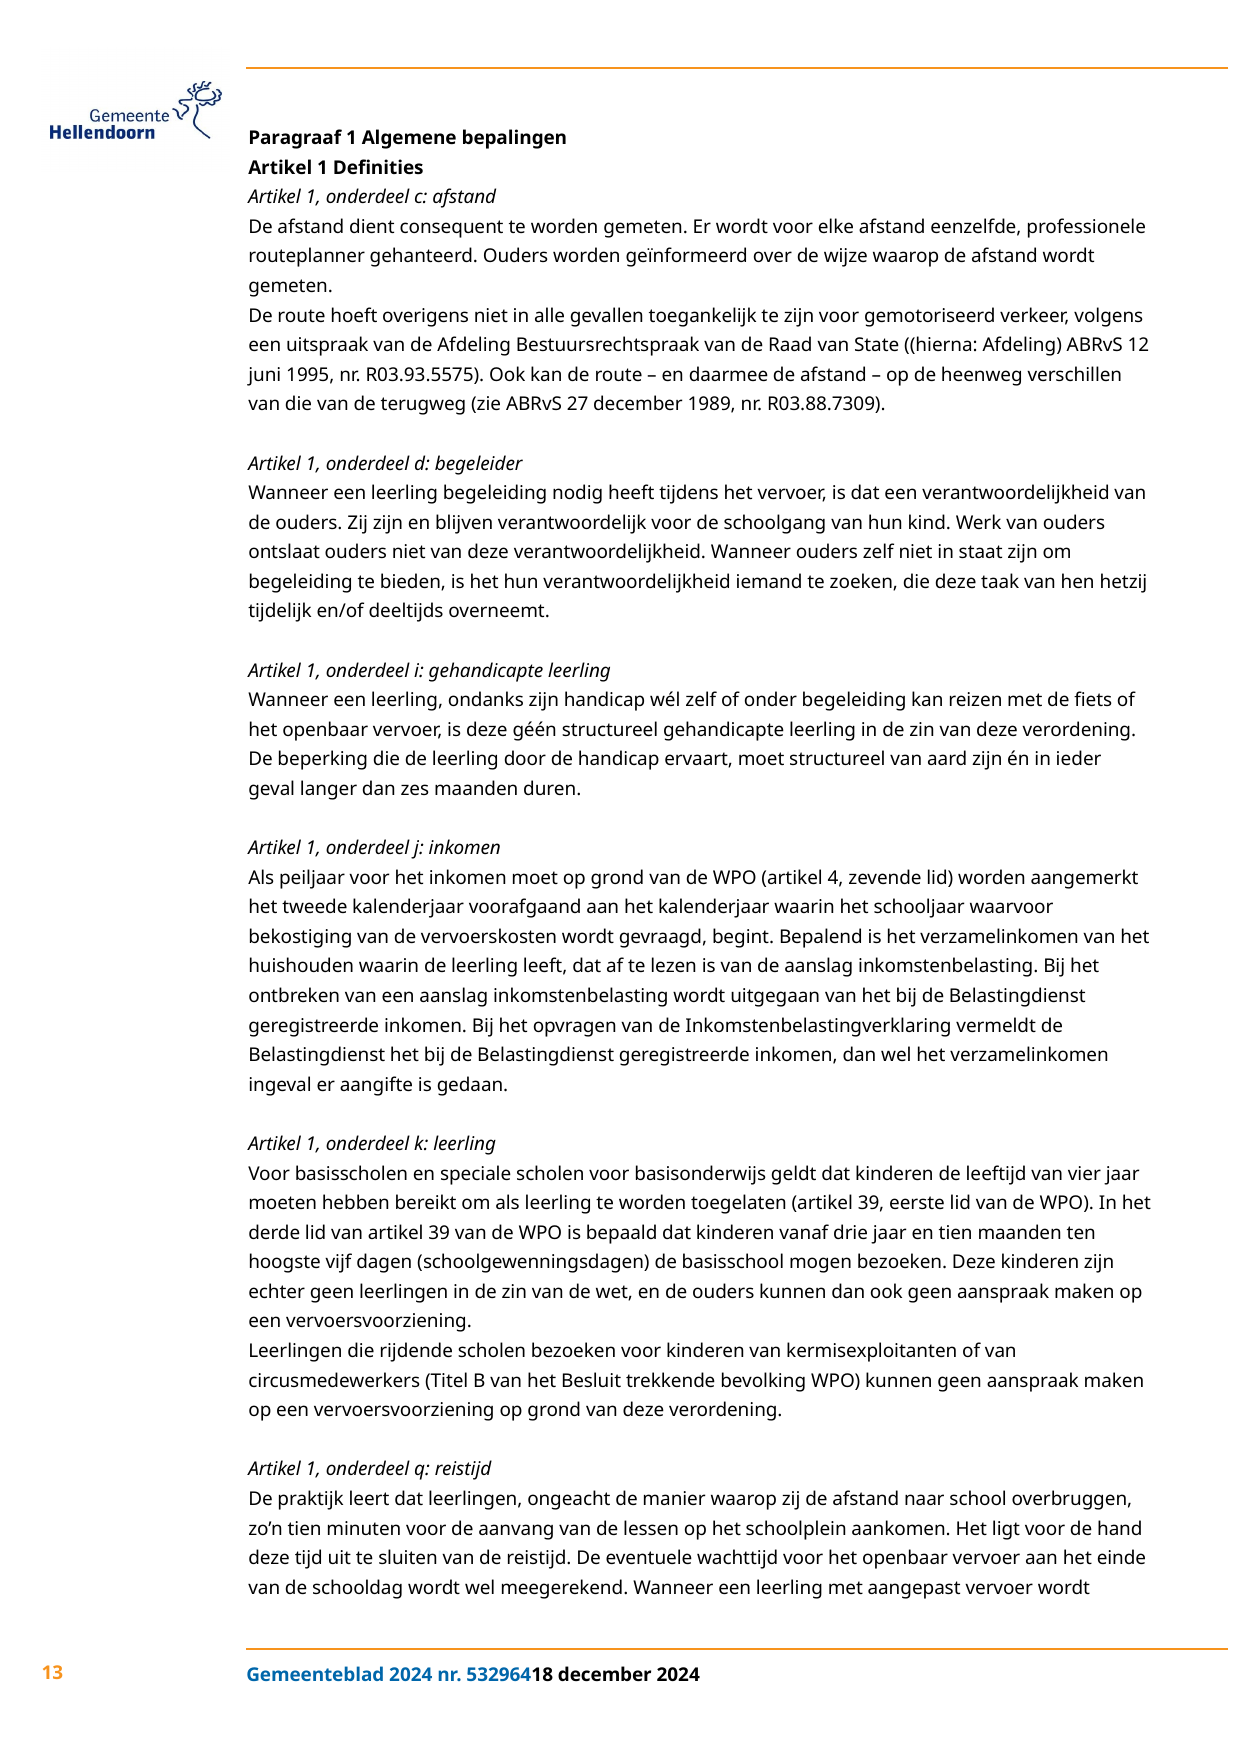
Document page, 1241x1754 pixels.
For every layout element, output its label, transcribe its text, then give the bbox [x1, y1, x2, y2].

text Voor basisscholen en speciale scholen voor basisonderwijs geldt dat kinderen de leeftijd van vier jaar moeten hebben bereikt om als leerling te worden toegelaten (artikel 39, eerste lid van de WPO). In het derde lid van artikel 39 van de WPO is bepaald dat kinderen vanaf drie jaar en tien maanden ten hoogste vijf dagen (schoolgewenningsdagen) de basisschool mogen bezoeken. Deze kinderen zijn echter geen leerlingen in de zin van de wet, en de ouders kunnen dan ook geen aanspraak maken op een vervoersvoorziening. [248, 1160, 1152, 1333]
text Artikel 1, onderdeel j: inkomen [248, 834, 1152, 860]
text Wanneer een leerling, ondanks zijn handicap wél zelf of onder begeleiding kan reizen met de fiets of het openbaar vervoer, is deze géén structureel gehandicapte leerling in de zin van deze verordening. De beperking die de leerling door de handicap ervaart, moet structureel van aard zijn én in ieder geval langer dan zes maanden duren. [248, 686, 1152, 801]
text Artikel 1, onderdeel k: leerling [248, 1130, 1152, 1156]
text De praktijk leert dat leerlingen, ongeacht de manier waarop zij de afstand naar school overbruggen, zo’n tien minuten voor de aanvang van de lessen op het schoolplein aankomen. Het ligt voor de hand deze tijd uit te sluiten van de reistijd. De eventuele wachttijd voor het openbaar vervoer aan het einde van de schooldag wordt wel meegerekend. Wanneer een leerling met aangepast vervoer wordt [248, 1485, 1152, 1600]
text De afstand dient consequent te worden gemeten. Er wordt voor elke afstand eenzelfde, professionele routeplanner gehanteerd. Ouders worden geïnformeerd over de wijze waarop de afstand wordt gemeten. [248, 213, 1152, 298]
text Artikel 1, onderdeel c: afstand [248, 183, 1152, 209]
text De route hoeft overigens niet in alle gevallen toegankelijk te zijn voor gemotoriseerd verkeer, volgens een uitspraak van de Afdeling Bestuursrechtspraak van de Raad van State ((hierna: Afdeling) ABRvS 12 juni 1995, nr. R03.93.5575). Ook kan de route – en daarmee de afstand – op de heenweg verschillen van die van de terugweg (zie ABRvS 27 december 1989, nr. R03.88.7309). [248, 302, 1152, 416]
text Paragraaf 1 Algemene bepalingen [248, 124, 1152, 150]
text Wanneer een leerling begeleiding nodig heeft tijdens het vervoer, is dat een verantwoordelijkheid van de ouders. Zij zijn en blijven verantwoordelijk voor de schoolgang van hun kind. Werk van ouders ontslaat ouders niet van deze verantwoordelijkheid. Wanneer ouders zelf niet in staat zijn om begeleiding te bieden, is het hun verantwoordelijkheid iemand te zoeken, die deze taak van hen hetzij tijdelijk en/of deeltijds overneemt. [248, 479, 1152, 623]
text Leerlingen die rijdende scholen bezoeken voor kinderen van kermisexploitanten of van circusmedewerkers (Titel B van het Besluit trekkende bevolking WPO) kunnen geen aanspraak maken op een vervoersvoorziening op grond van deze verordening. [248, 1337, 1152, 1422]
text Artikel 1, onderdeel i: gehandicapte leerling [248, 657, 1152, 683]
text Artikel 1, onderdeel q: reistijd [248, 1456, 1152, 1481]
text Als peiljaar voor het inkomen moet op grond van de WPO (artikel 4, zevende lid) worden aangemerkt het tweede kalenderjaar voorafgaand aan het kalenderjaar waarin het schooljaar waarvoor bekostiging van de vervoerskosten wordt gevraagd, begint. Bepalend is het verzamelinkomen van het huishouden waarin de leerling leeft, dat af te lezen is van de aanslag inkomstenbelasting. Bij het ontbreken van een aanslag inkomstenbelasting wordt uitgegaan van het bij de Belastingdienst geregistreerde inkomen. Bij het opvragen van de Inkomstenbelastingverklaring vermeldt de Belastingdienst het bij de Belastingdienst geregistreerde inkomen, dan wel het verzamelinkomen ingeval er aangifte is gedaan. [248, 864, 1152, 1097]
text Artikel 1 Definities [248, 154, 1152, 180]
text Artikel 1, onderdeel d: begeleider [248, 450, 1152, 476]
picture [41, 47, 231, 172]
